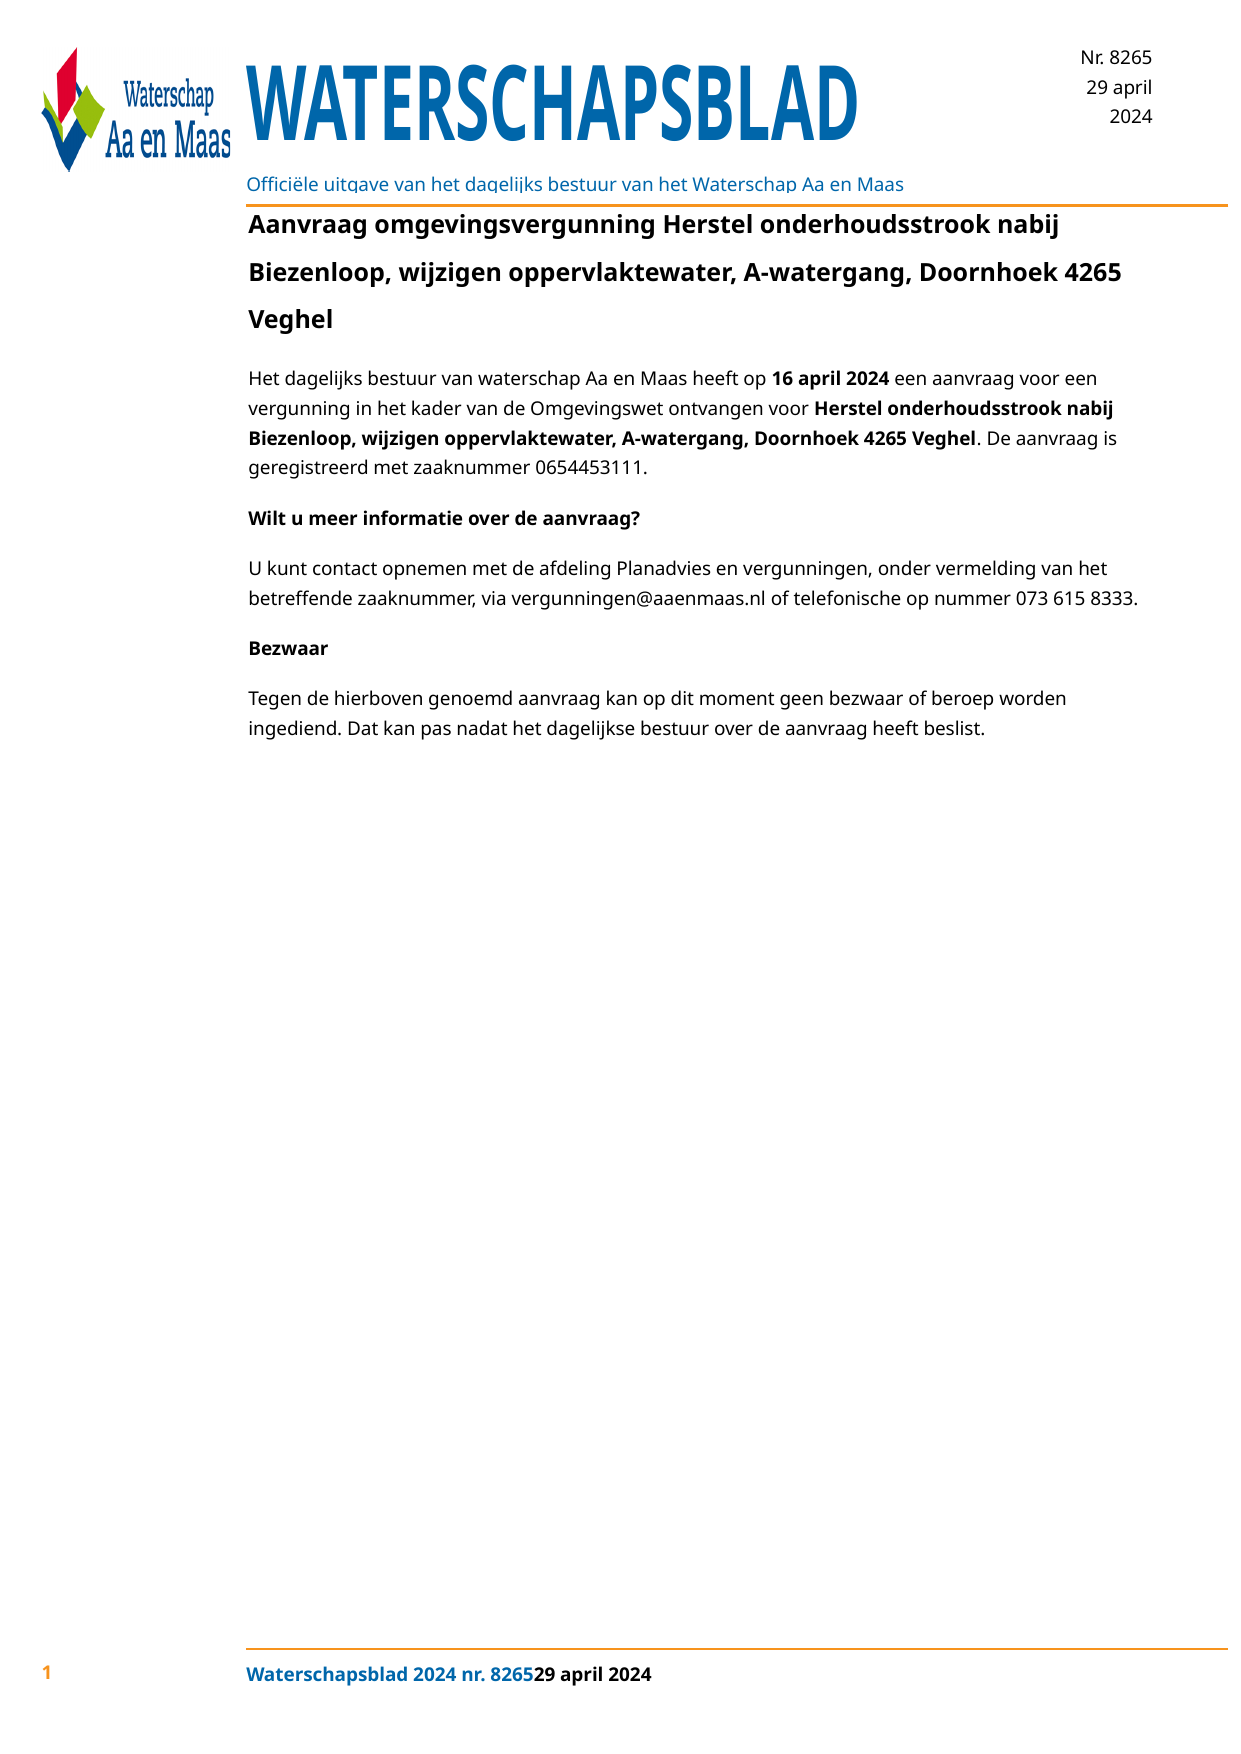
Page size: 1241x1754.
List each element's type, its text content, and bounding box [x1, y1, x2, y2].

text Bezwaar [248, 635, 1152, 661]
text Aanvraag omgevingsvergunning Herstel onderhoudsstrook nabij Biezenloop, wijzigen oppervlaktewater, A-watergang, Doornhoek 4265 Veghel [248, 207, 1152, 336]
text U kunt contact opnemen met de afdeling Planadvies en vergunningen, onder vermelding van het betreffende zaaknummer, via vergunningen@aaenmaas.nl of telefonische op nummer 073 615 8333. [248, 555, 1152, 610]
text Tegen de hierboven genoemd aanvraag kan op dit moment geen bezwaar of beroep worden ingediend. Dat kan pas nadat het dagelijkse bestuur over de aanvraag heeft beslist. [248, 686, 1152, 741]
text Het dagelijks bestuur van waterschap Aa en Maas heeft op 16 april 2024 een aanvraag voor een vergunning in het kader van de Omgevingswet ontvangen voor Herstel onderhoudsstrook nabij Biezenloop, wijzigen oppervlaktewater, A-watergang, Doornhoek 4265 Veghel. De aanvraag is geregistreerd met zaaknummer 0654453111. [248, 366, 1152, 480]
picture [41, 47, 231, 172]
text Wilt u meer informatie over de aanvraag? [248, 505, 1152, 530]
